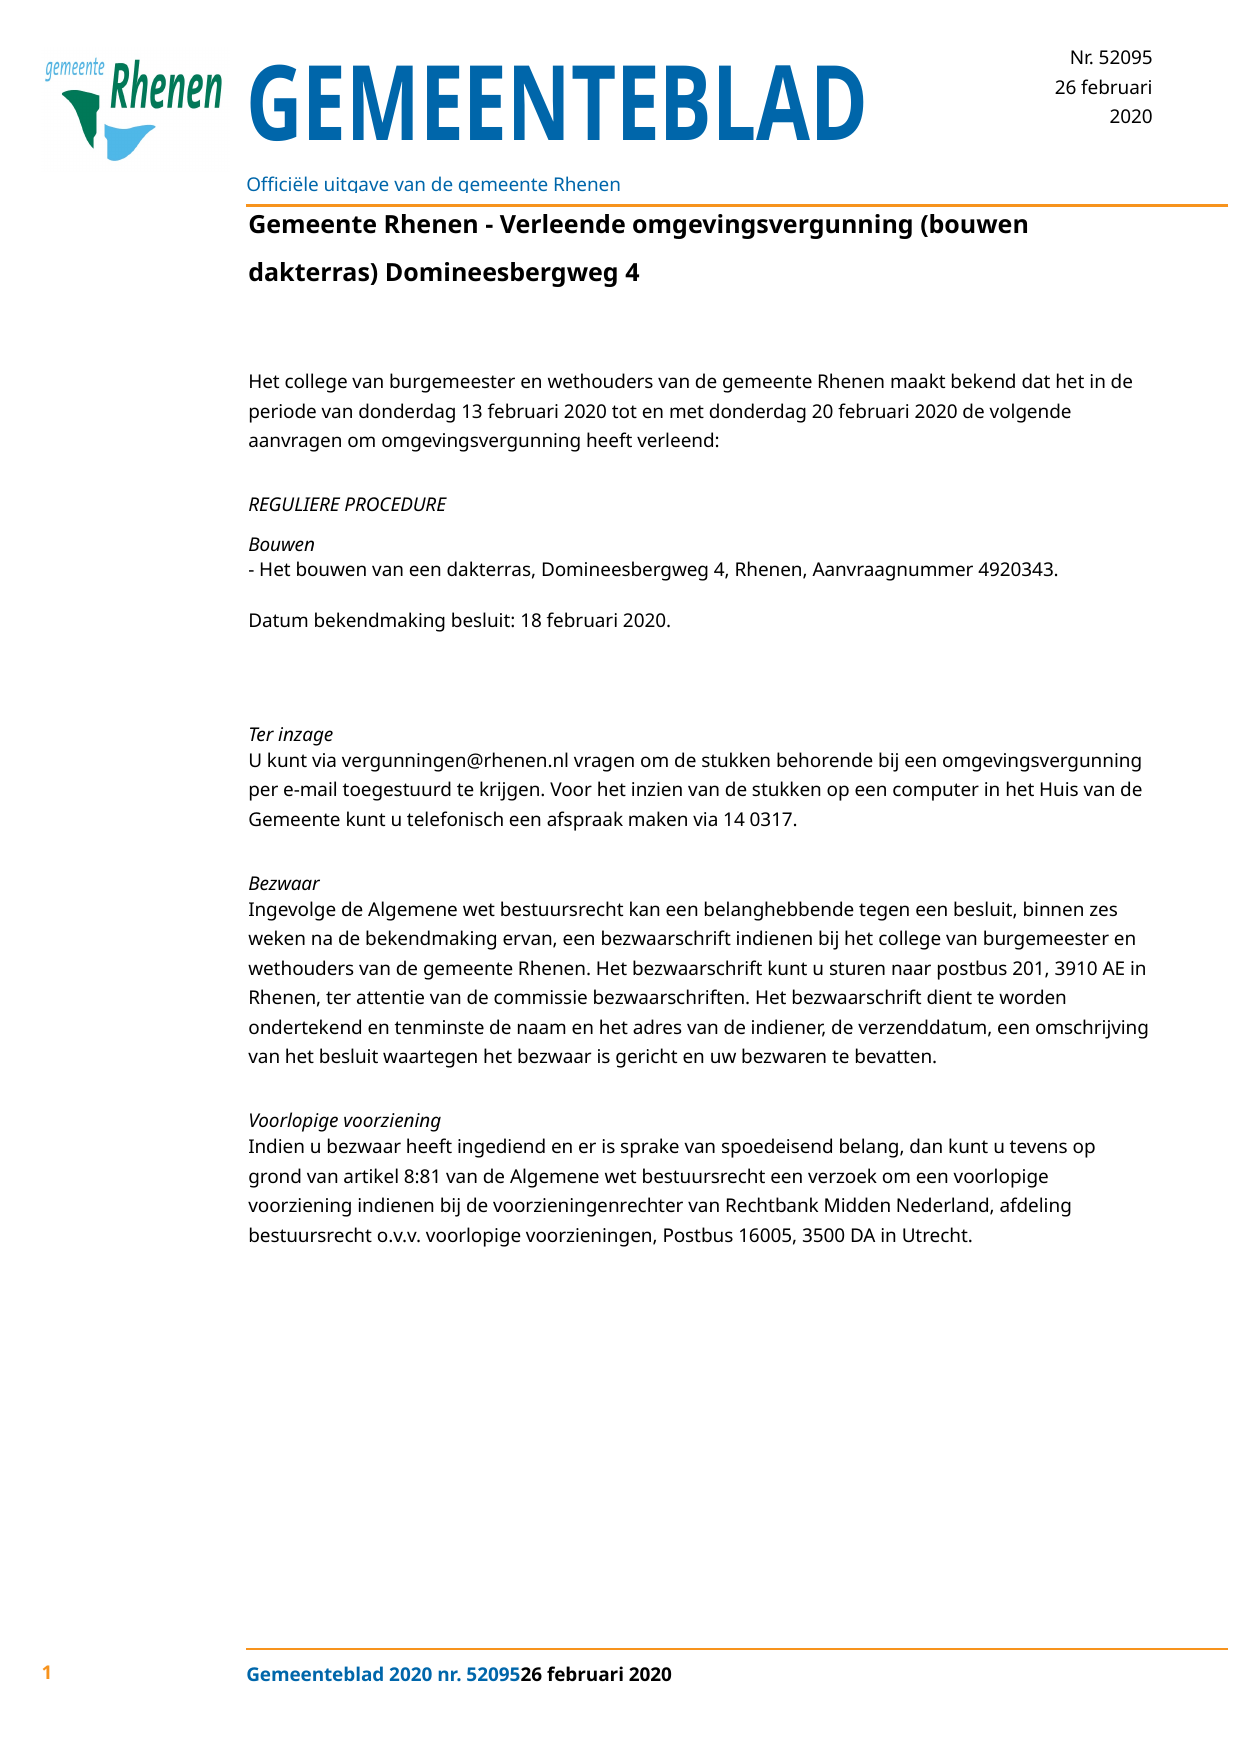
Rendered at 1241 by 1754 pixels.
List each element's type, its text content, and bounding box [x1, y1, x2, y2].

text Bezwaar [248, 870, 1152, 896]
text Het college van burgemeester en wethouders van de gemeente Rhenen maakt bekend dat het in de periode van donderdag 13 februari 2020 tot en met donderdag 20 februari 2020 de volgende aanvragen om omgevingsvergunning heeft verleend: [248, 368, 1152, 453]
text Ingevolge de Algemene wet bestuursrecht kan een belanghebbende tegen een besluit, binnen zes weken na de bekendmaking ervan, een bezwaarschrift indienen bij het college van burgemeester en wethouders van de gemeente Rhenen. Het bezwaarschrift kunt u sturen naar postbus 201, 3910 AE in Rhenen, ter attentie van de commissie bezwaarschriften. Het bezwaarschrift dient te worden ondertekend en tenminste de naam en het adres van de indiener, de verzenddatum, een omschrijving van het besluit waartegen het bezwaar is gericht en uw bezwaren te bevatten. [248, 896, 1152, 1069]
text Bouwen [248, 531, 1152, 556]
picture [41, 47, 231, 172]
text U kunt via vergunningen@rhenen.nl vragen om de stukken behorende bij een omgevingsvergunning per e-mail toegestuurd te krijgen. Voor het inzien van de stukken op een computer in het Huis van de Gemeente kunt u telefonisch een afspraak maken via 14 0317. [248, 747, 1152, 832]
text Gemeente Rhenen - Verleende omgevingsvergunning (bouwen dakterras) Domineesbergweg 4 [248, 207, 1152, 288]
text REGULIERE PROCEDURE [248, 491, 1152, 517]
text - Het bouwen van een dakterras, Domineesbergweg 4, Rhenen, Aanvraagnummer 4920343. [248, 556, 1152, 582]
text Datum bekendmaking besluit: 18 februari 2020. [248, 607, 1152, 633]
text Voorlopige voorziening [248, 1108, 1152, 1133]
text Indien u bezwaar heeft ingediend en er is sprake van spoedeisend belang, dan kunt u tevens op grond van artikel 8:81 van de Algemene wet bestuursrecht een verzoek om een voorlopige voorziening indienen bij de voorzieningenrechter van Rechtbank Midden Nederland, afdeling bestuursrecht o.v.v. voorlopige voorzieningen, Postbus 16005, 3500 DA in Utrecht. [248, 1133, 1152, 1248]
text Ter inzage [248, 721, 1152, 747]
